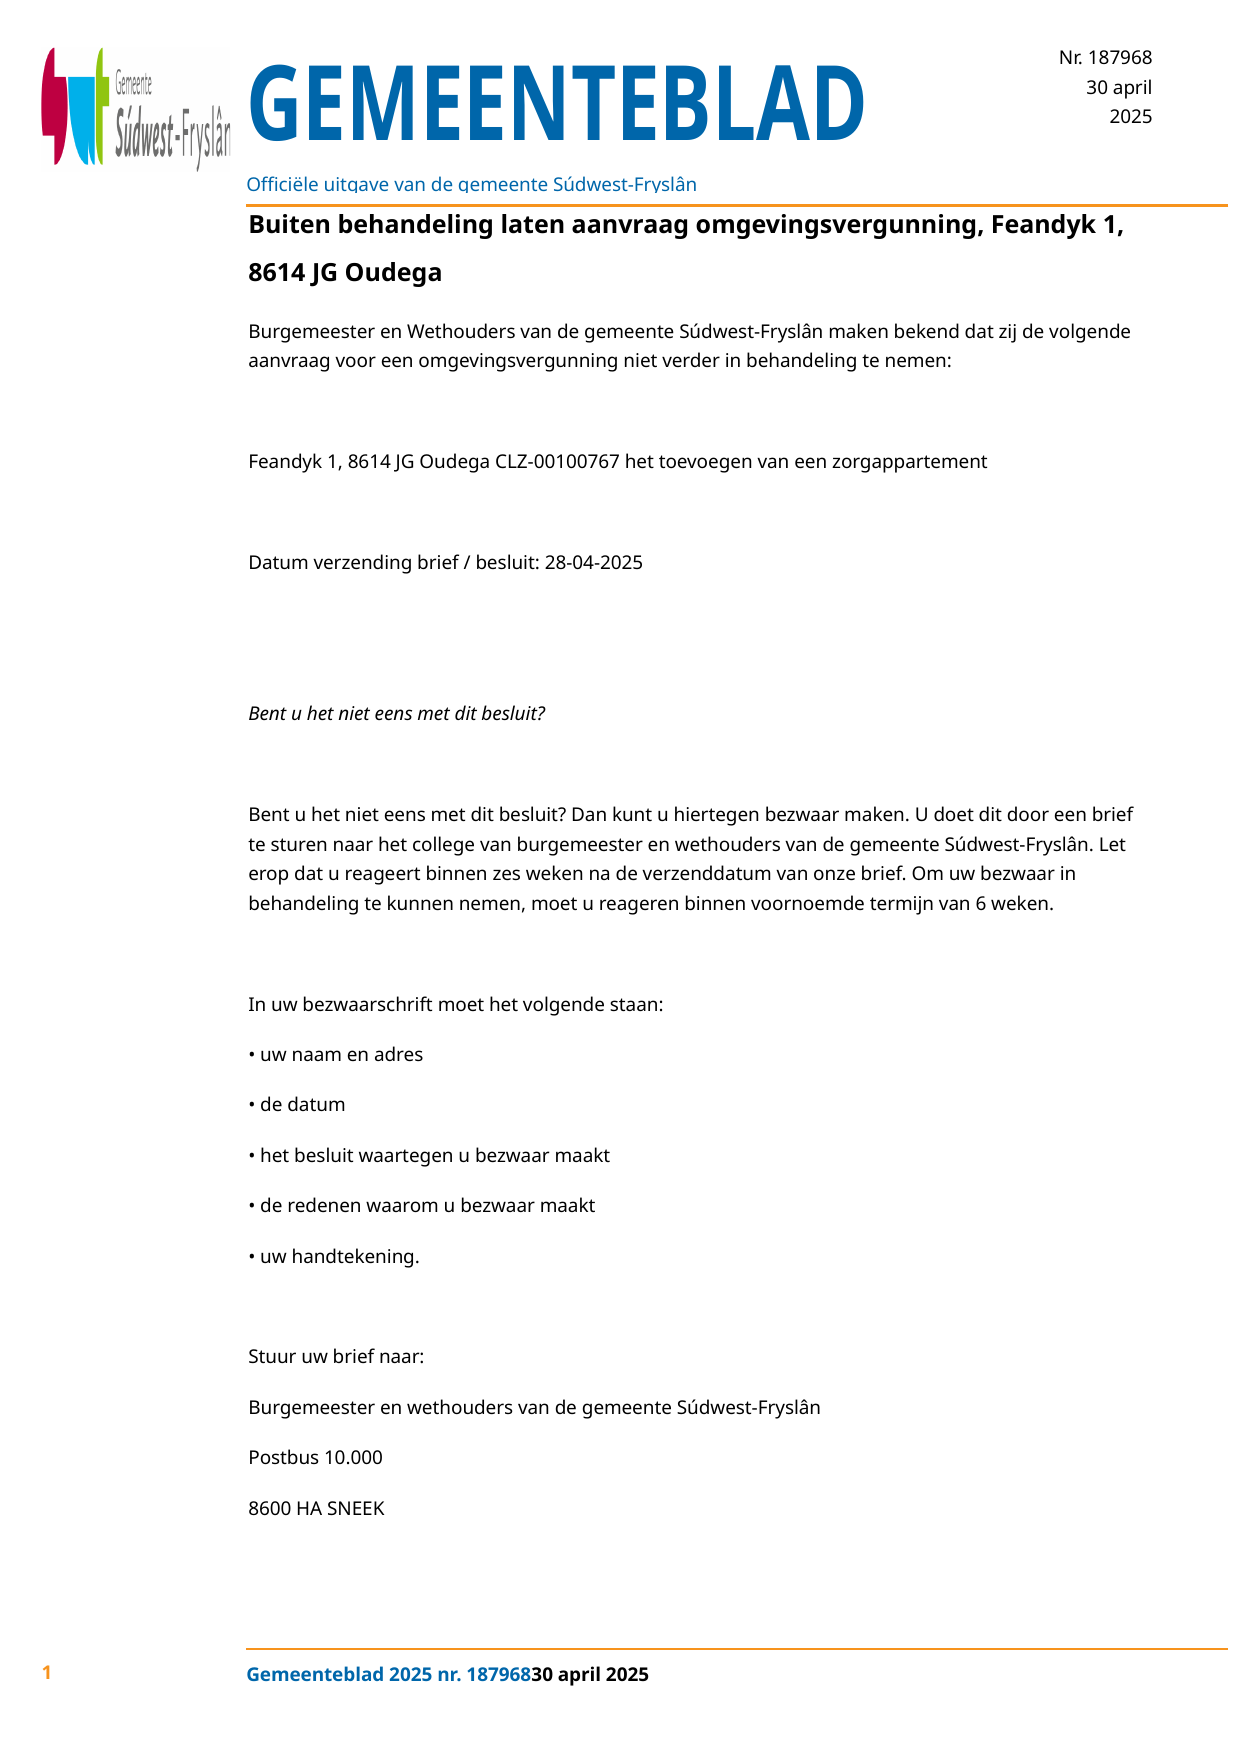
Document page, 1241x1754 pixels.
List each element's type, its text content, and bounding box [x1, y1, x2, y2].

text 8600 HA SNEEK [248, 1495, 1152, 1521]
text • uw handtekening. [248, 1243, 1152, 1269]
text Burgemeester en wethouders van de gemeente Súdwest-Fryslân [248, 1394, 1152, 1420]
text Feandyk 1, 8614 JG Oudega CLZ-00100767 het toevoegen van een zorgappartement [248, 448, 1152, 474]
text • uw naam en adres [248, 1041, 1152, 1067]
text • de redenen waarom u bezwaar maakt [248, 1192, 1152, 1218]
text Buiten behandeling laten aanvraag omgevingsvergunning, Feandyk 1, 8614 JG Oudega [248, 207, 1152, 288]
text In uw bezwaarschrift moet het volgende staan: [248, 991, 1152, 1017]
text Burgemeester en Wethouders van de gemeente Súdwest-Fryslân maken bekend dat zij de volgende aanvraag voor een omgevingsvergunning niet verder in behandeling te nemen: [248, 318, 1152, 373]
text Datum verzending brief / besluit: 28-04-2025 [248, 549, 1152, 575]
text Stuur uw brief naar: [248, 1344, 1152, 1369]
text • het besluit waartegen u bezwaar maakt [248, 1142, 1152, 1168]
text Bent u het niet eens met dit besluit? Dan kunt u hiertegen bezwaar maken. U doet dit door een brief te sturen naar het college van burgemeester en wethouders van de gemeente Súdwest-Fryslân. Let erop dat u reageert binnen zes weken na de verzenddatum van onze brief. Om uw bezwaar in behandeling te kunnen nemen, moet u reageren binnen voornoemde termijn van 6 weken. [248, 801, 1152, 916]
text Bent u het niet eens met dit besluit? [248, 700, 1152, 726]
text Postbus 10.000 [248, 1444, 1152, 1470]
picture [41, 47, 231, 172]
text • de datum [248, 1092, 1152, 1117]
